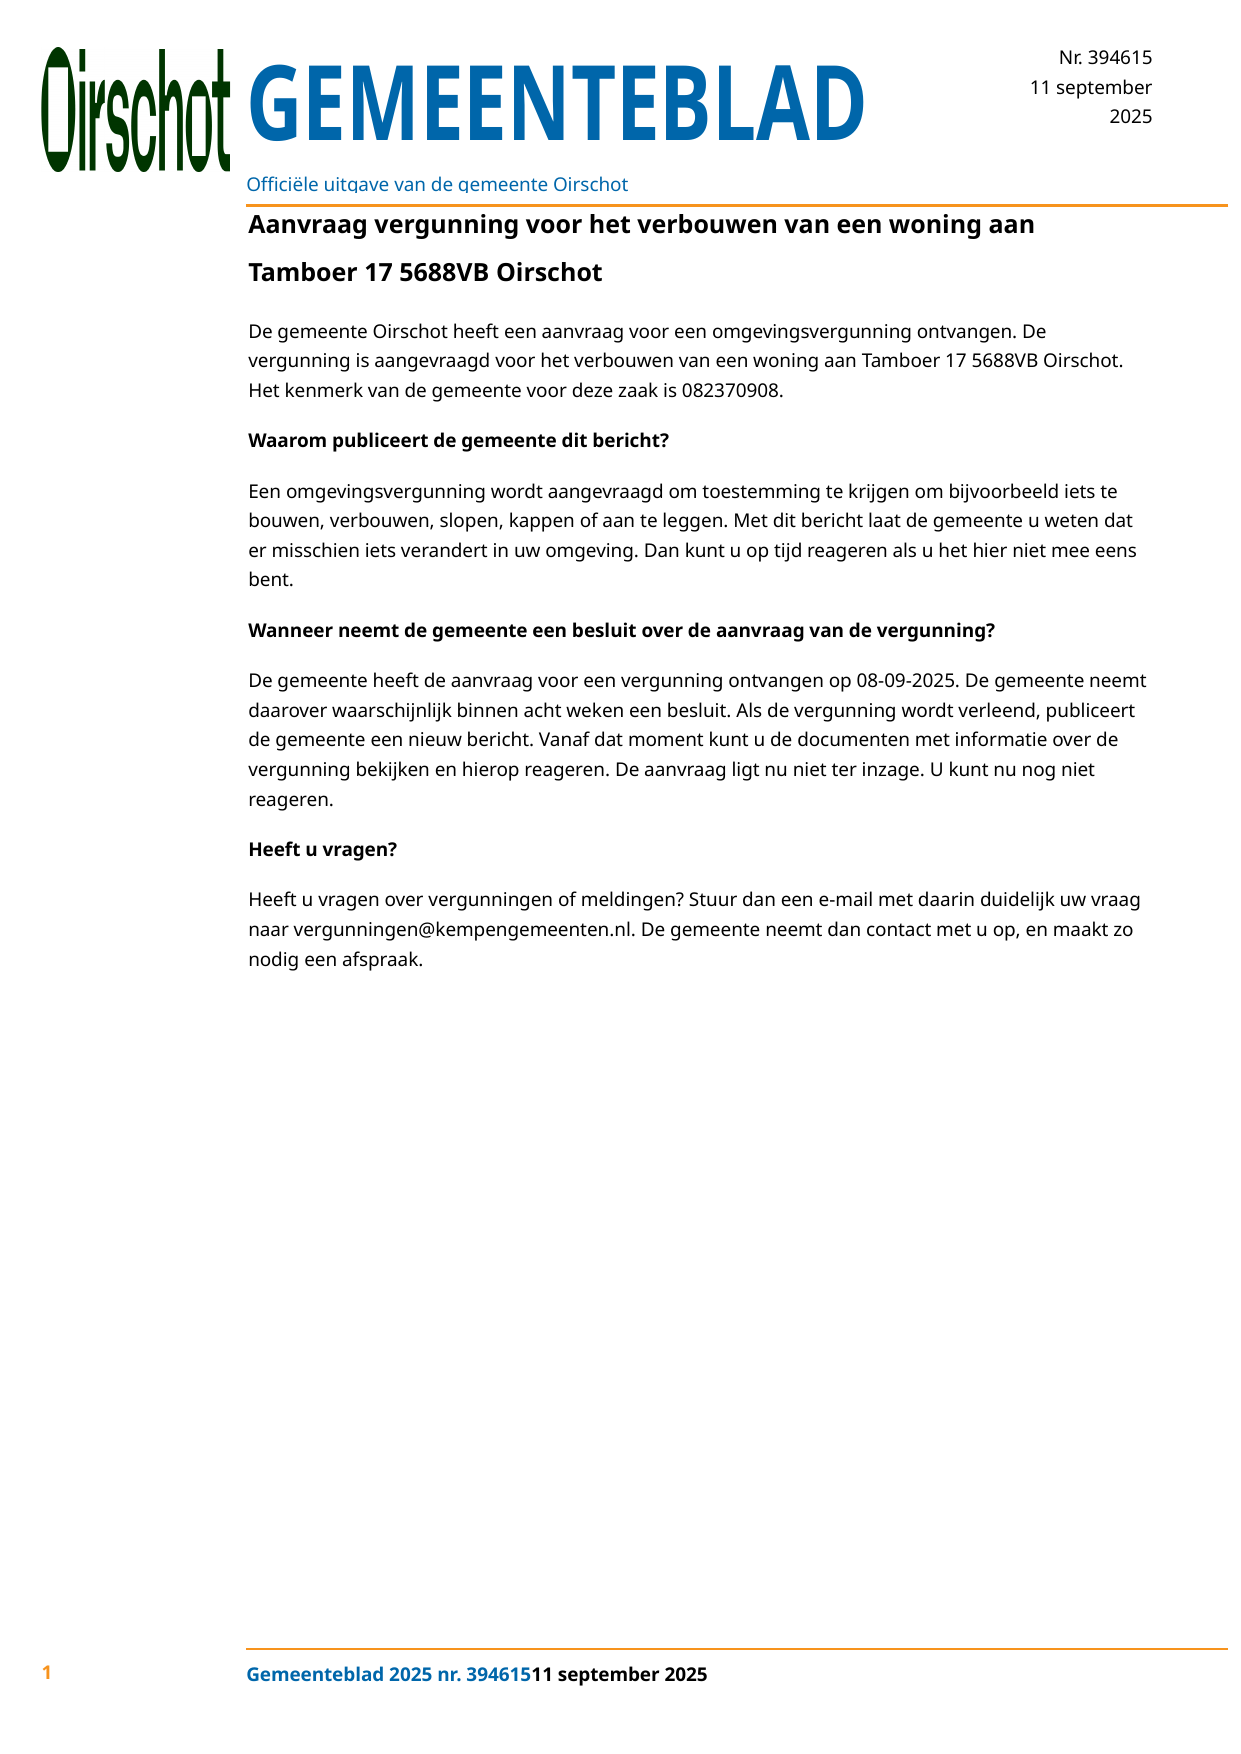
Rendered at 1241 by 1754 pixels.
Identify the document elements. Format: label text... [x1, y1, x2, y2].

text De gemeente Oirschot heeft een aanvraag voor een omgevingsvergunning ontvangen. De vergunning is aangevraagd voor het verbouwen van een woning aan Tamboer 17 5688VB Oirschot. Het kenmerk van de gemeente voor deze zaak is 082370908. [248, 318, 1152, 403]
text Heeft u vragen? [248, 836, 1152, 862]
picture [41, 47, 231, 172]
text Heeft u vragen over vergunningen of meldingen? Stuur dan een e-mail met daarin duidelijk uw vraag naar vergunningen@kempengemeenten.nl. De gemeente neemt dan contact met u op, en maakt zo nodig een afspraak. [248, 887, 1152, 972]
text Aanvraag vergunning voor het verbouwen van een woning aan Tamboer 17 5688VB Oirschot [248, 207, 1152, 288]
text De gemeente heeft de aanvraag voor een vergunning ontvangen op 08-09-2025. De gemeente neemt daarover waarschijnlijk binnen acht weken een besluit. Als de vergunning wordt verleend, publiceert de gemeente een nieuw bericht. Vanaf dat moment kunt u de documenten met informatie over de vergunning bekijken en hierop reageren. De aanvraag ligt nu niet ter inzage. U kunt nu nog niet reageren. [248, 667, 1152, 812]
text Wanneer neemt de gemeente een besluit over de aanvraag van de vergunning? [248, 617, 1152, 643]
text Een omgevingsvergunning wordt aangevraagd om toestemming te krijgen om bijvoorbeeld iets te bouwen, verbouwen, slopen, kappen of aan te leggen. Met dit bericht laat de gemeente u weten dat er misschien iets verandert in uw omgeving. Dan kunt u op tijd reageren als u het hier niet mee eens bent. [248, 478, 1152, 592]
text Waarom publiceert de gemeente dit bericht? [248, 427, 1152, 453]
